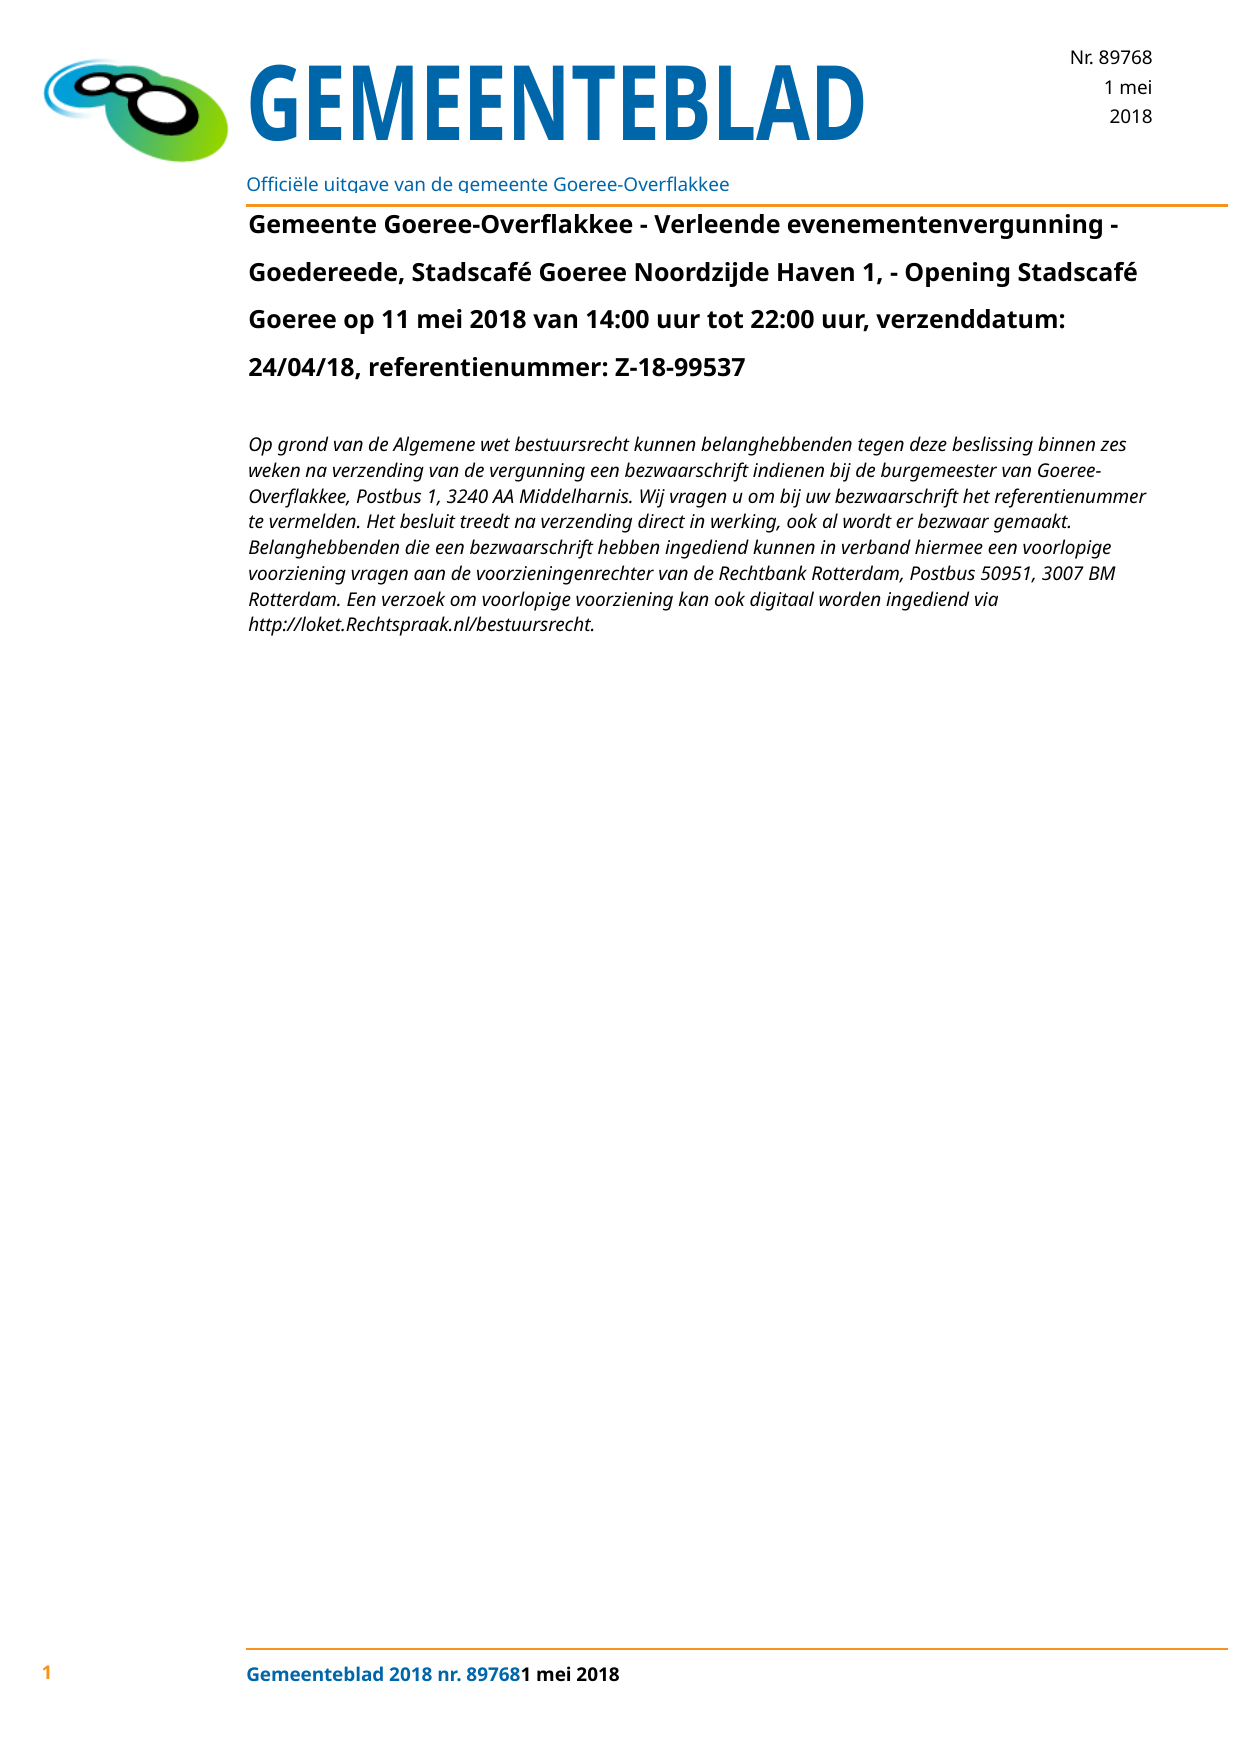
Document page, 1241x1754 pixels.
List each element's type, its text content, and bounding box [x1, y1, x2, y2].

picture [41, 47, 231, 172]
text Op grond van de Algemene wet bestuursrecht kunnen belanghebbenden tegen deze beslissing binnen zes weken na verzending van de vergunning een bezwaarschrift indienen bij de burgemeester van Goeree-Overflakkee, Postbus 1, 3240 AA Middelharnis. Wij vragen u om bij uw bezwaarschrift het referentienummer te vermelden. Het besluit treedt na verzending direct in werking, ook al wordt er bezwaar gemaakt. Belanghebbenden die een bezwaarschrift hebben ingediend kunnen in verband hiermee een voorlopige voorziening vragen aan de voorzieningenrechter van de Rechtbank Rotterdam, Postbus 50951, 3007 BM Rotterdam. Een verzoek om voorlopige voorziening kan ook digitaal worden ingediend via http://loket.Rechtspraak.nl/bestuursrecht. [248, 431, 1152, 637]
text Gemeente Goeree-Overflakkee - Verleende evenementenvergunning - Goedereede, Stadscafé Goeree Noordzijde Haven 1, - Opening Stadscafé Goeree op 11 mei 2018 van 14:00 uur tot 22:00 uur, verzenddatum: 24/04/18, referentienummer: Z-18-99537 [248, 207, 1152, 384]
